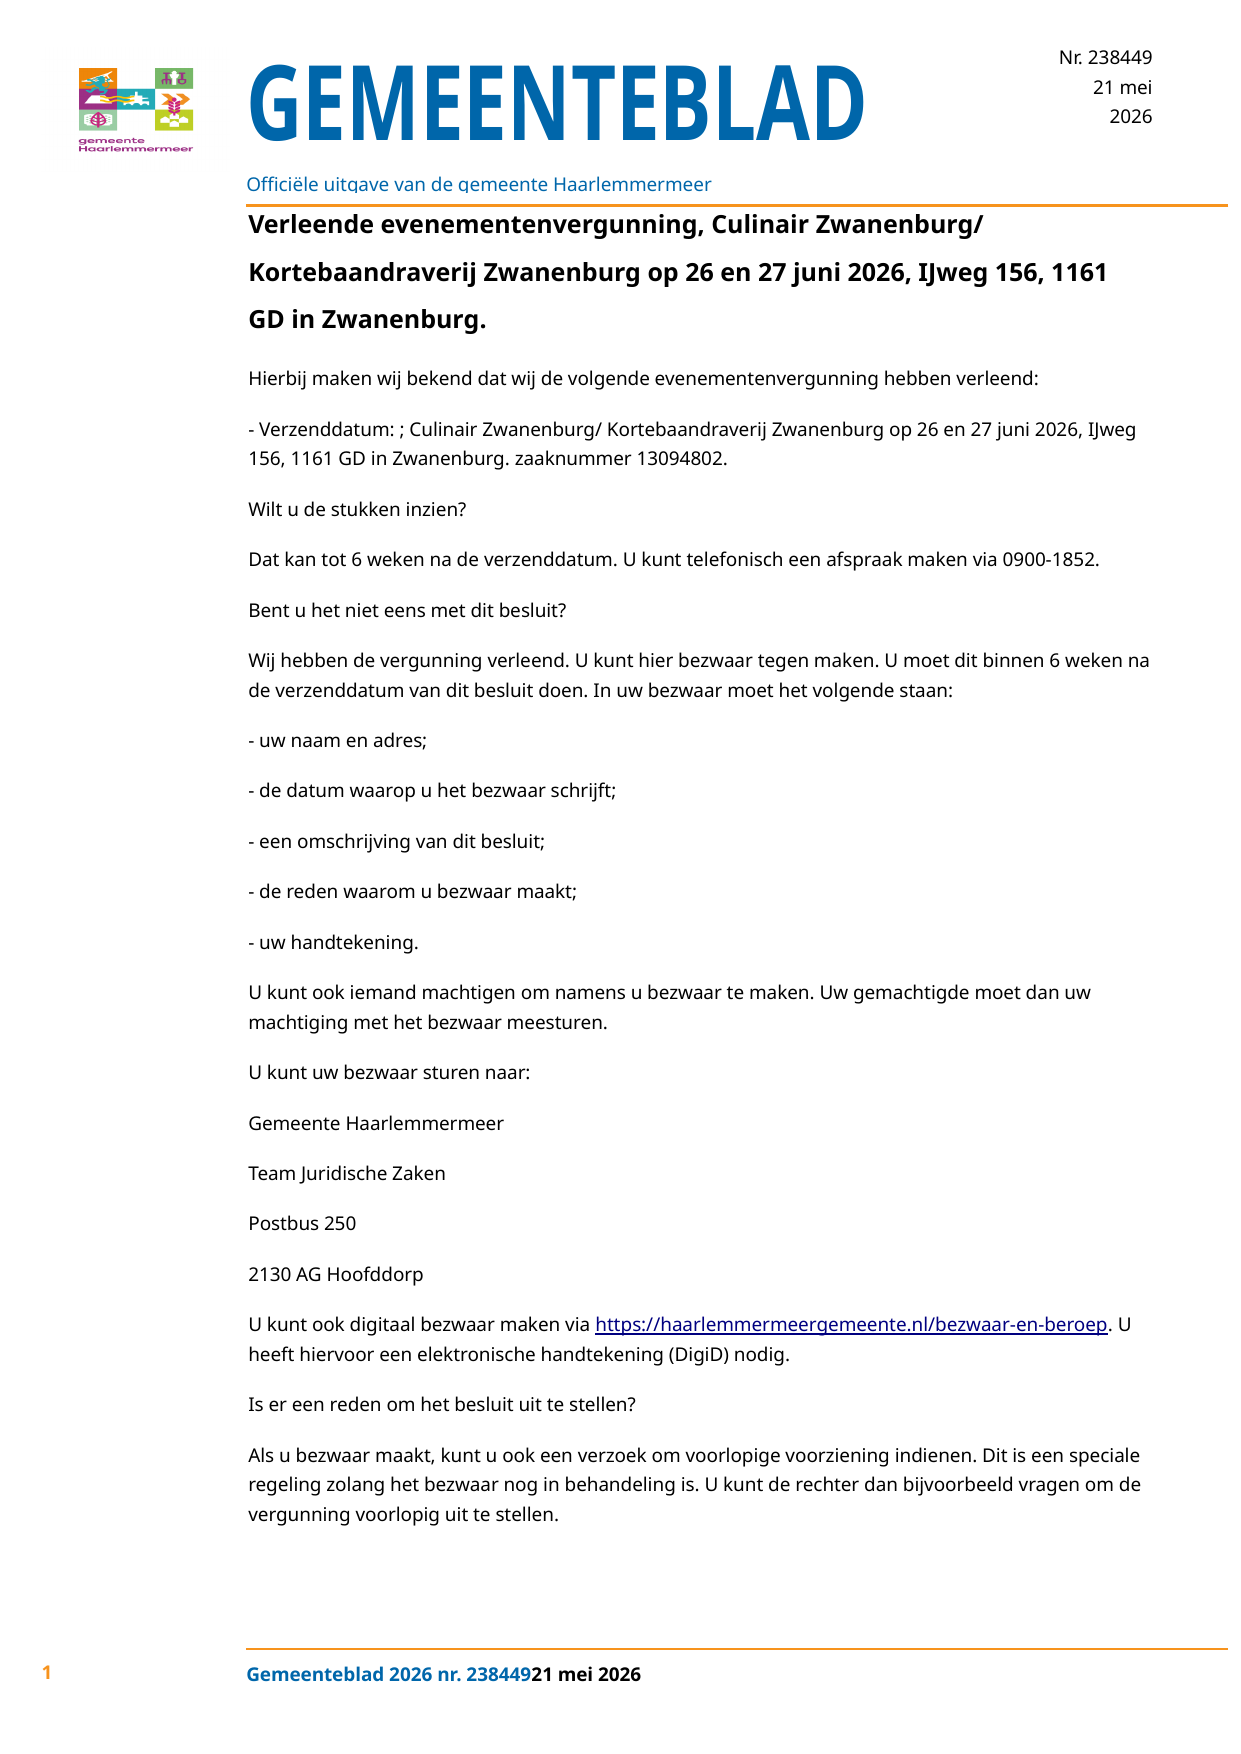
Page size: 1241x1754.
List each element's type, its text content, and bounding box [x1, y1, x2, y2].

text Als u bezwaar maakt, kunt u ook een verzoek om voorlopige voorziening indienen. Dit is een speciale regeling zolang het bezwaar nog in behandeling is. U kunt de rechter dan bijvoorbeeld vragen om de vergunning voorlopig uit te stellen. [248, 1442, 1152, 1527]
text Bent u het niet eens met dit besluit? [248, 597, 1152, 622]
text Is er een reden om het besluit uit te stellen? [248, 1391, 1152, 1417]
text 2130 AG Hoofddorp [248, 1261, 1152, 1287]
text - een omschrijving van dit besluit; [248, 828, 1152, 854]
text Gemeente Haarlemmermeer [248, 1110, 1152, 1135]
text Wilt u de stukken inzien? [248, 496, 1152, 522]
text U kunt ook iemand machtigen om namens u bezwaar te maken. Uw gemachtigde moet dan uw machtiging met het bezwaar meesturen. [248, 979, 1152, 1034]
text U kunt ook digitaal bezwaar maken via https://haarlemmermeergemeente.nl/bezwaar-en-beroep. U heeft hiervoor een elektronische handtekening (DigiD) nodig. [248, 1311, 1152, 1367]
text - Verzenddatum: ; Culinair Zwanenburg/ Kortebaandraverij Zwanenburg op 26 en 27 juni 2026, IJweg 156, 1161 GD in Zwanenburg. zaaknummer 13094802. [248, 416, 1152, 471]
text - de datum waarop u het bezwaar schrijft; [248, 778, 1152, 803]
text Team Juridische Zaken [248, 1160, 1152, 1186]
text - uw naam en adres; [248, 727, 1152, 753]
text Hierbij maken wij bekend dat wij de volgende evenementenvergunning hebben verleend: [248, 366, 1152, 391]
text U kunt uw bezwaar sturen naar: [248, 1059, 1152, 1085]
text Verleende evenementenvergunning, Culinair Zwanenburg/ Kortebaandraverij Zwanenburg op 26 en 27 juni 2026, IJweg 156, 1161 GD in Zwanenburg. [248, 207, 1152, 336]
text - uw handtekening. [248, 929, 1152, 954]
text Postbus 250 [248, 1211, 1152, 1236]
picture [41, 47, 231, 172]
text Dat kan tot 6 weken na de verzenddatum. U kunt telefonisch een afspraak maken via 0900-1852. [248, 546, 1152, 572]
text - de reden waarom u bezwaar maakt; [248, 878, 1152, 904]
text Wij hebben de vergunning verleend. U kunt hier bezwaar tegen maken. U moet dit binnen 6 weken na de verzenddatum van dit besluit doen. In uw bezwaar moet het volgende staan: [248, 647, 1152, 702]
